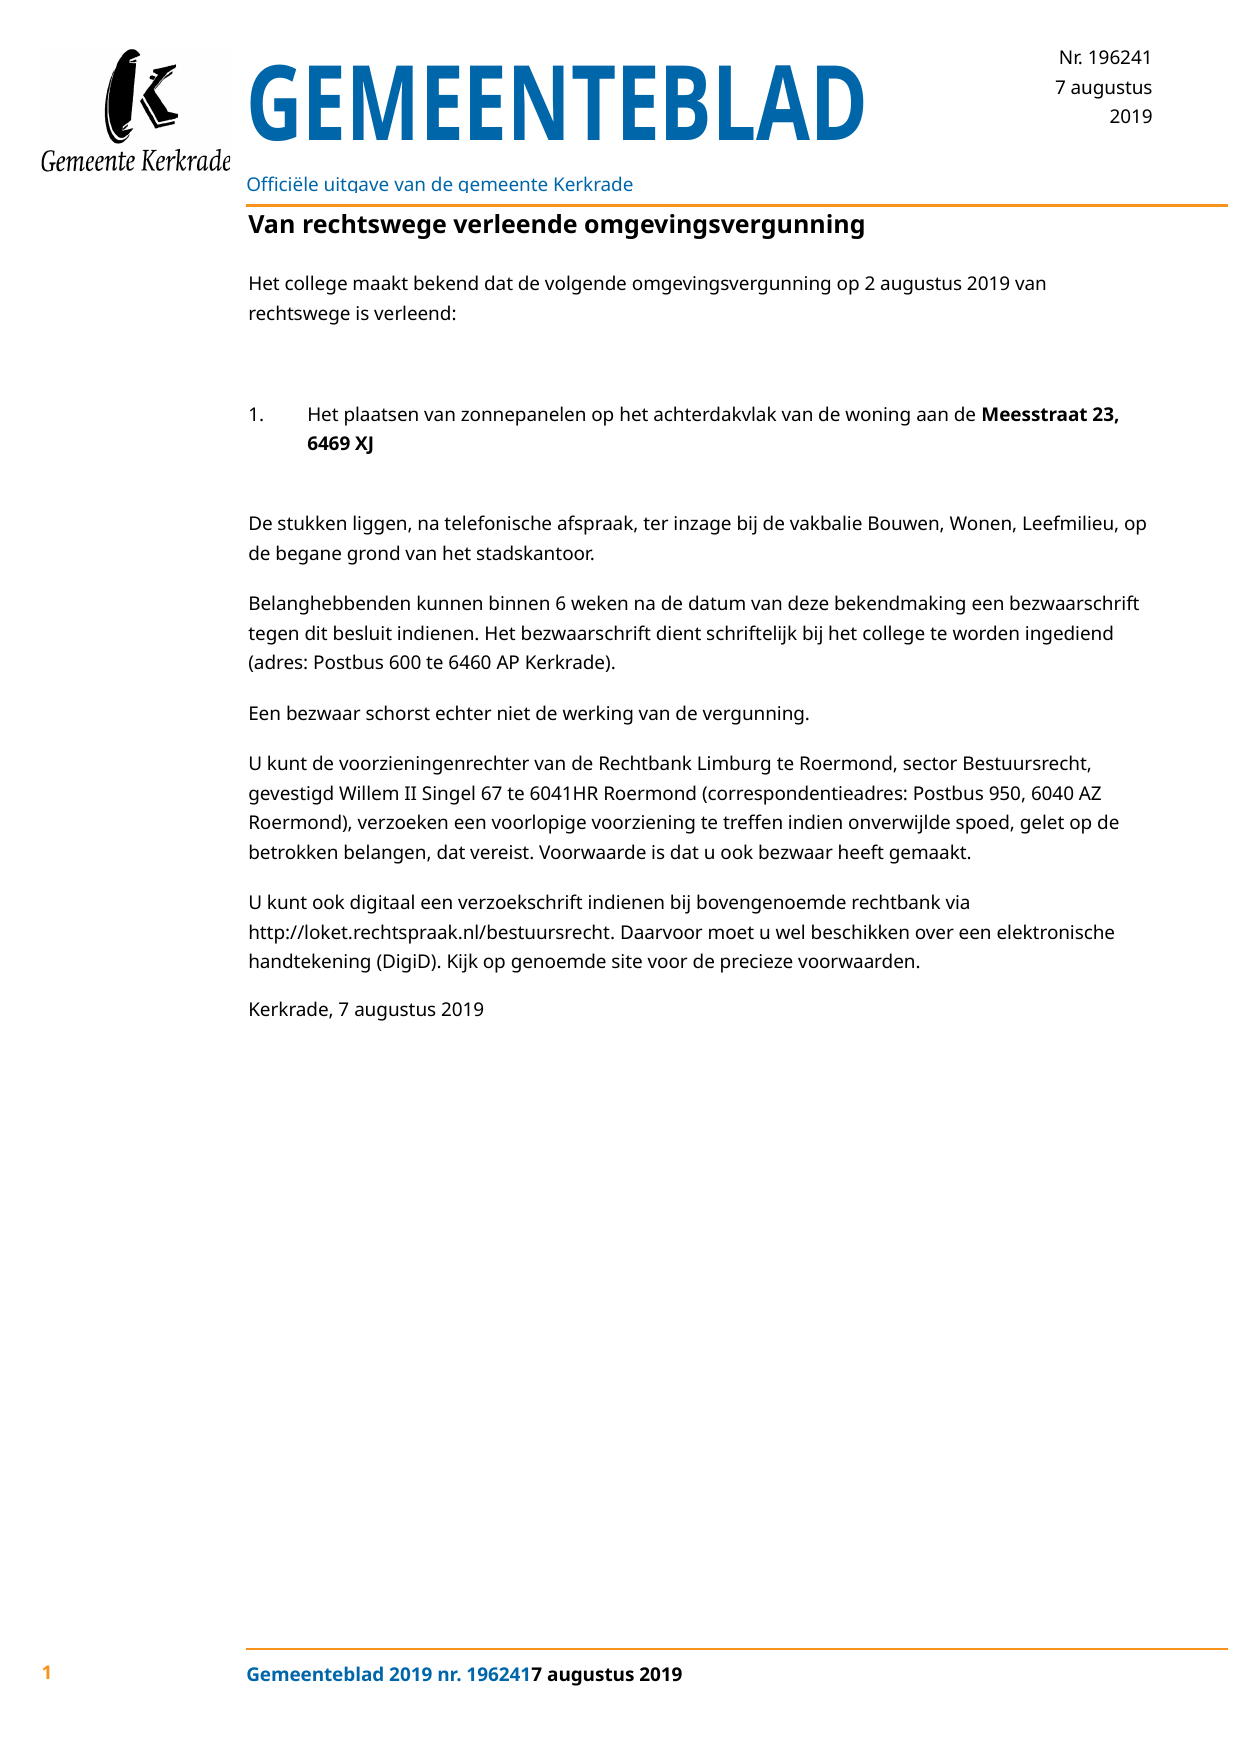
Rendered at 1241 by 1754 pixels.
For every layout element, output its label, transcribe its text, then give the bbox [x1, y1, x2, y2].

picture [41, 47, 231, 172]
text Van rechtswege verleende omgevingsvergunning [248, 207, 1152, 241]
text U kunt de voorzieningenrechter van de Rechtbank Limburg te Roermond, sector Bestuursrecht, gevestigd Willem II Singel 67 te 6041HR Roermond (correspondentieadres: Postbus 950, 6040 AZ Roermond), verzoeken een voorlopige voorziening te treffen indien onverwijlde spoed, gelet op de betrokken belangen, dat vereist. Voorwaarde is dat u ook bezwaar heeft gemaakt. [248, 750, 1152, 865]
text Een bezwaar schorst echter niet de werking van de vergunning. [248, 700, 1152, 726]
text Het college maakt bekend dat de volgende omgevingsvergunning op 2 augustus 2019 van rechtswege is verleend: [248, 270, 1152, 326]
list Het plaatsen van zonnepanelen op het achterdakvlak van de woning aan de Meesstraat 23, 6469 XJ [248, 401, 1152, 456]
text Kerkrade, 7 augustus 2019 [248, 996, 1152, 1022]
text Belanghebbenden kunnen binnen 6 weken na de datum van deze bekendmaking een bezwaarschrift tegen dit besluit indienen. Het bezwaarschrift dient schriftelijk bij het college te worden ingediend (adres: Postbus 600 te 6460 AP Kerkrade). [248, 590, 1152, 675]
text De stukken liggen, na telefonische afspraak, ter inzage bij de vakbalie Bouwen, Wonen, Leefmilieu, op de begane grond van het stadskantoor. [248, 510, 1152, 566]
text U kunt ook digitaal een verzoekschrift indienen bij bovengenoemde rechtbank via http://loket.rechtspraak.nl/bestuursrecht. Daarvoor moet u wel beschikken over een elektronische handtekening (DigiD). Kijk op genoemde site voor de precieze voorwaarden. [248, 889, 1152, 974]
